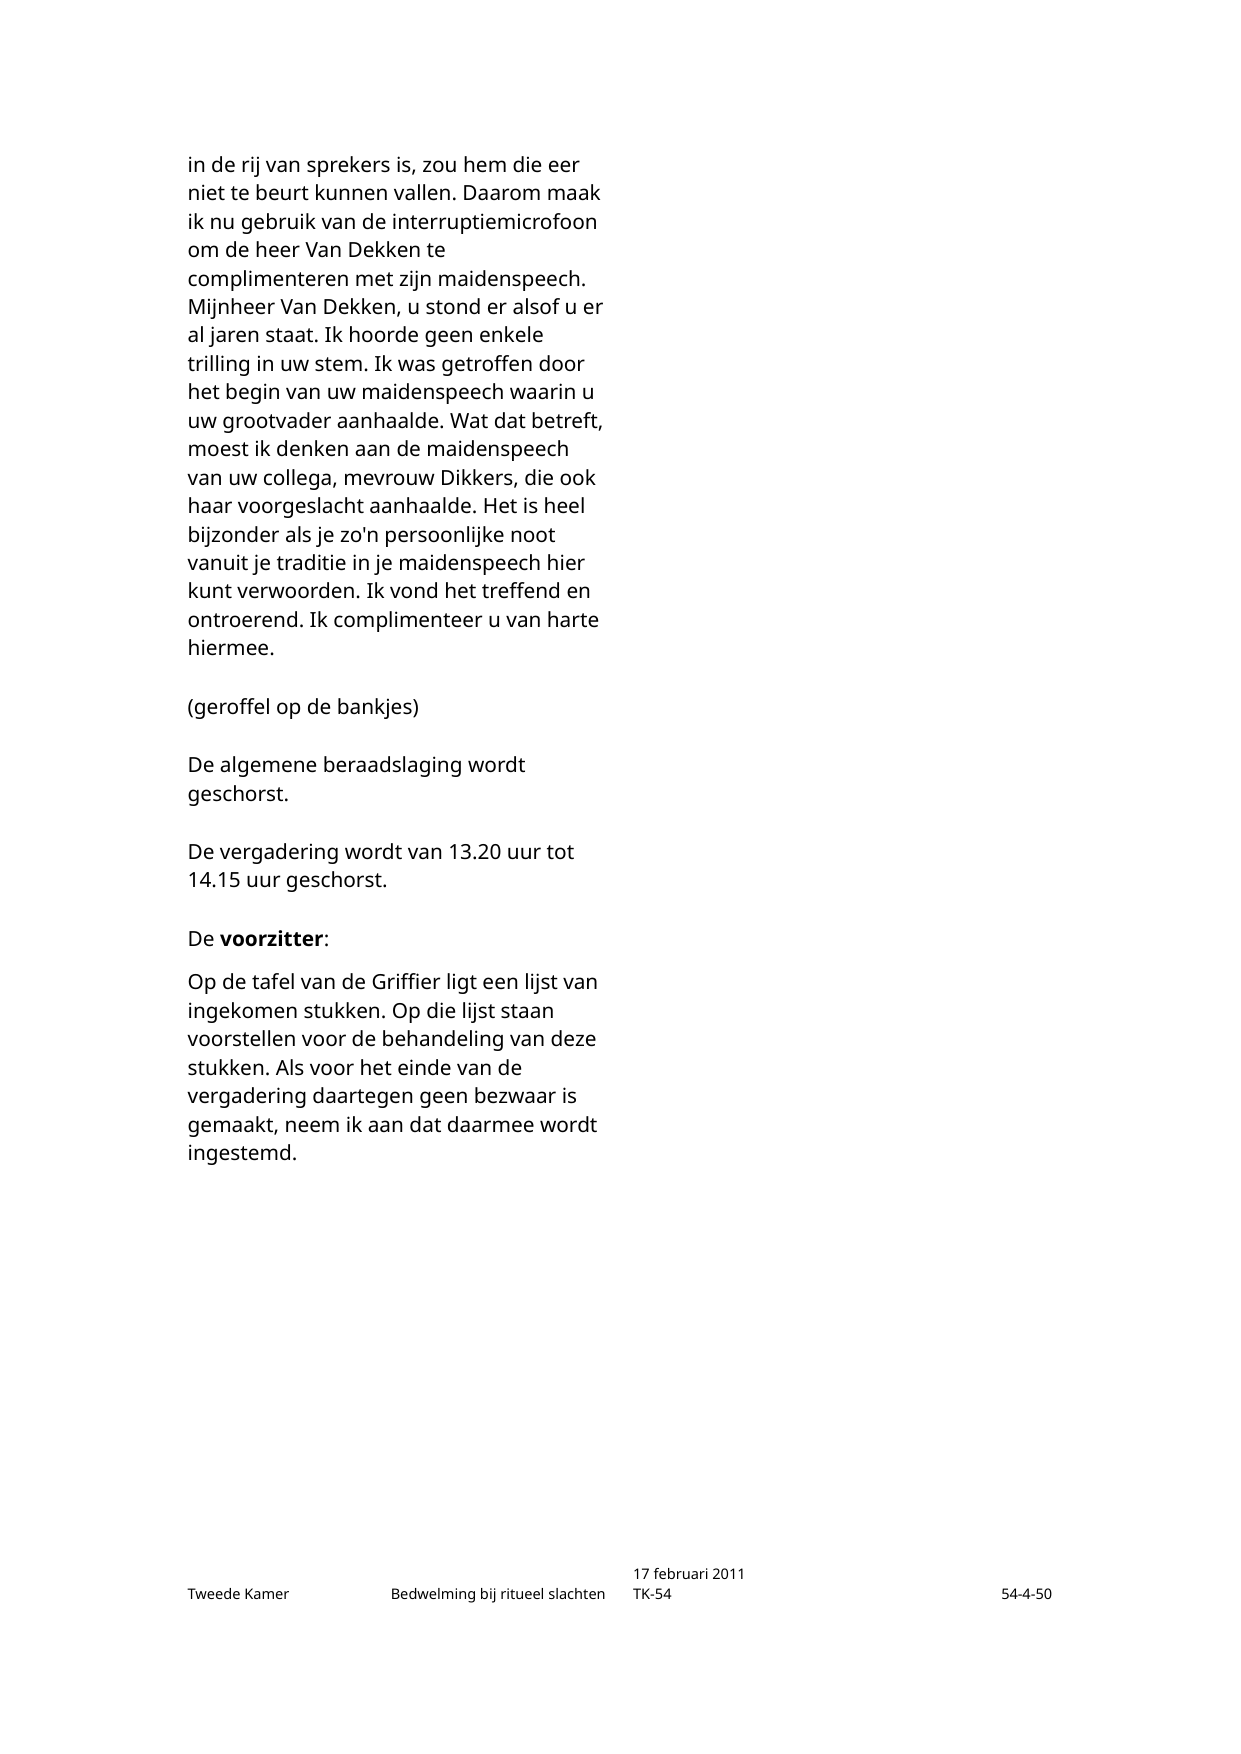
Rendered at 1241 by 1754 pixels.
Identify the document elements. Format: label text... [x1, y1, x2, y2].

text De voorzitter: [187, 924, 605, 952]
text De algemene beraadslaging wordt geschorst. [187, 750, 605, 807]
text Mijnheer Van Dekken, u stond er alsof u er al jaren staat. Ik hoorde geen enkele trilling in uw stem. Ik was getroffen door het begin van uw maidenspeech waarin u uw grootvader aanhaalde. Wat dat betreft, moest ik denken aan de maidenspeech van uw collega, mevrouw Dikkers, die ook haar voorgeslacht aanhaalde. Het is heel bijzonder als je zo'n persoonlijke noot vanuit je traditie in je maidenspeech hier kunt verwoorden. Ik vond het treffend en ontroerend. Ik complimenteer u van harte hiermee. [187, 292, 605, 662]
text in de rij van sprekers is, zou hem die eer niet te beurt kunnen vallen. Daarom maak ik nu gebruik van de interruptiemicrofoon om de heer Van Dekken te complimenteren met zijn maidenspeech. [187, 150, 605, 292]
text (geroffel op de bankjes) [187, 692, 605, 720]
text Op de tafel van de Griffier ligt een lijst van ingekomen stukken. Op die lijst staan voorstellen voor de behandeling van deze stukken. Als voor het einde van de vergadering daartegen geen bezwaar is gemaakt, neem ik aan dat daarmee wordt ingestemd. [187, 967, 605, 1167]
text De vergadering wordt van 13.20 uur tot 14.15 uur geschorst. [187, 837, 605, 894]
